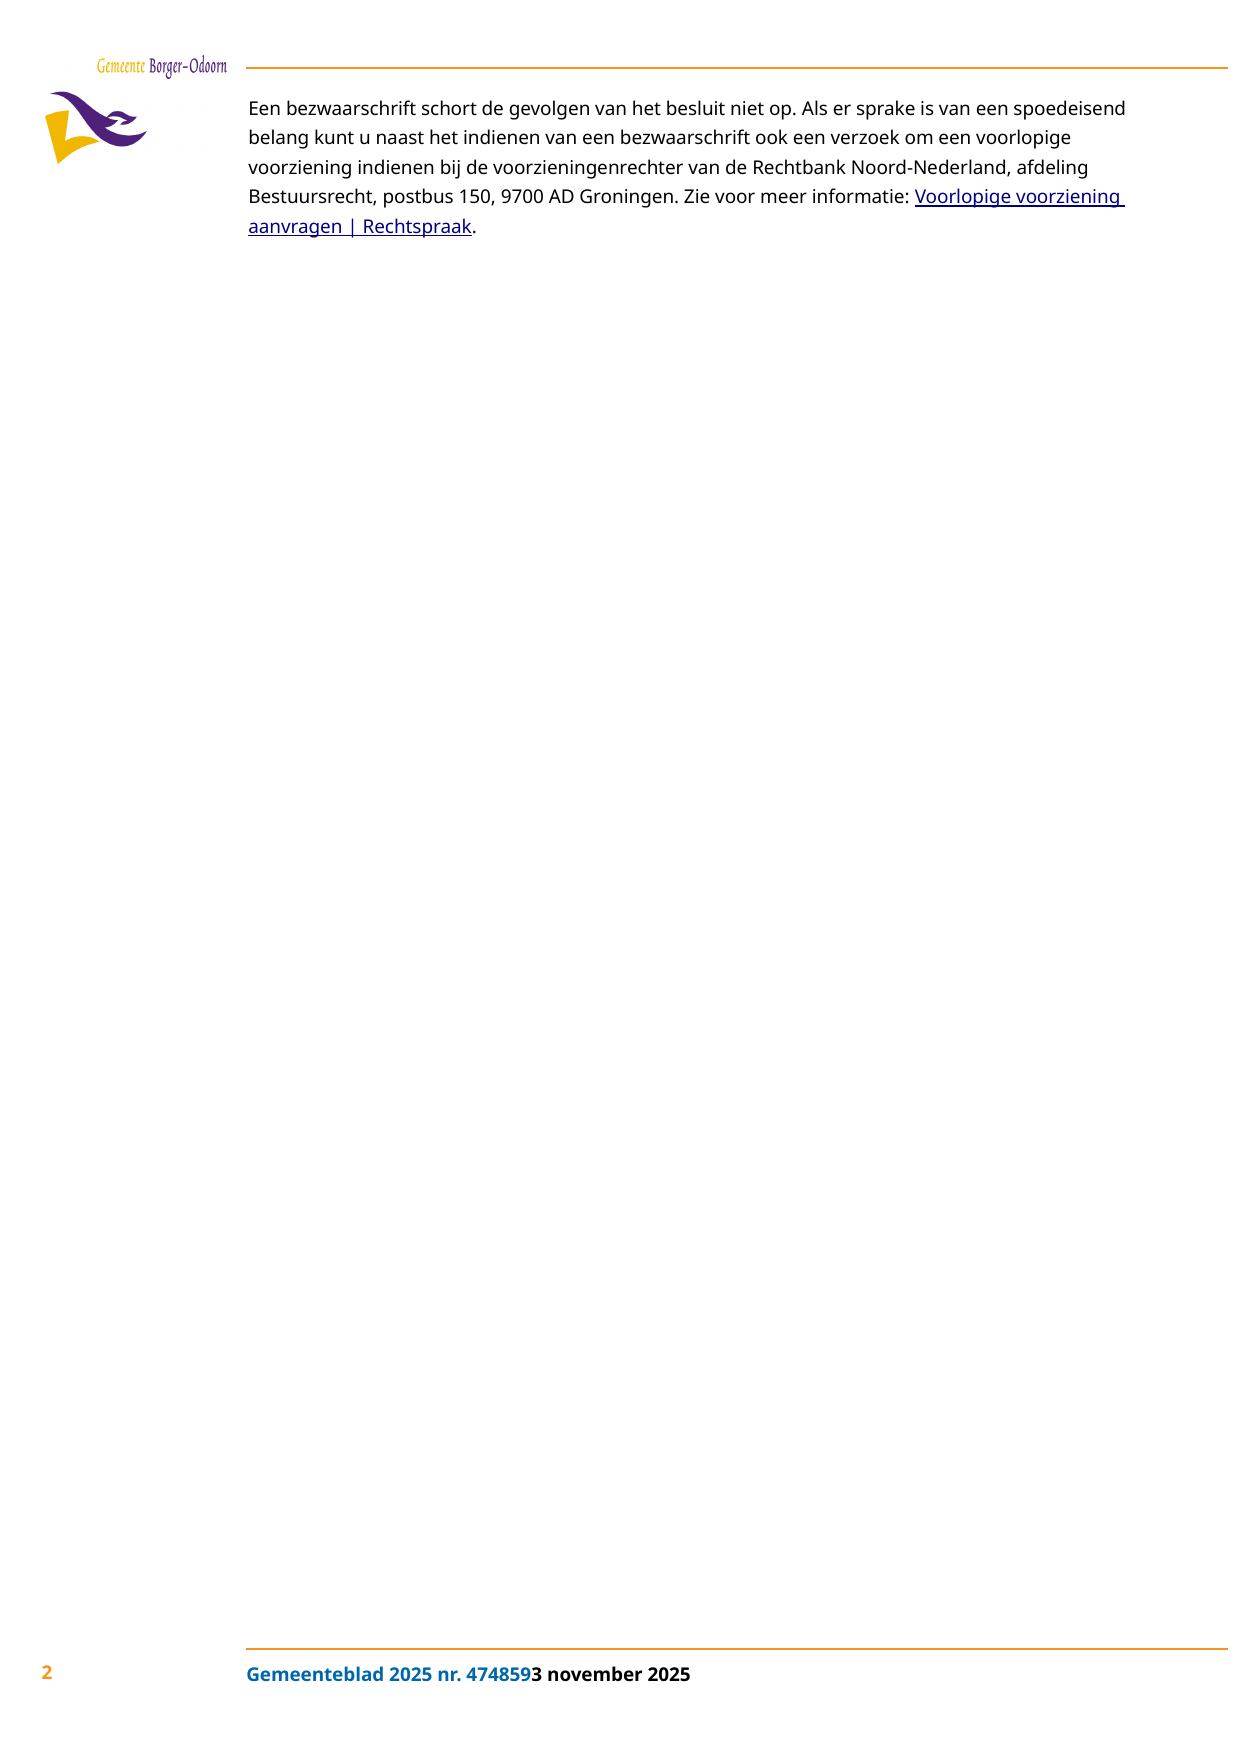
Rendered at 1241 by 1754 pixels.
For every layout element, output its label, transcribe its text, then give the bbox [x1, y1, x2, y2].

picture [41, 47, 231, 172]
text Een bezwaarschrift schort de gevolgen van het besluit niet op. Als er sprake is van een spoedeisend belang kunt u naast het indienen van een bezwaarschrift ook een verzoek om een voorlopige voorziening indienen bij de voorzieningenrechter van de Rechtbank Noord-Nederland, afdeling Bestuursrecht, postbus 150, 9700 AD Groningen. Zie voor meer informatie: Voorlopige voorziening aanvragen | Rechtspraak. [248, 95, 1152, 239]
